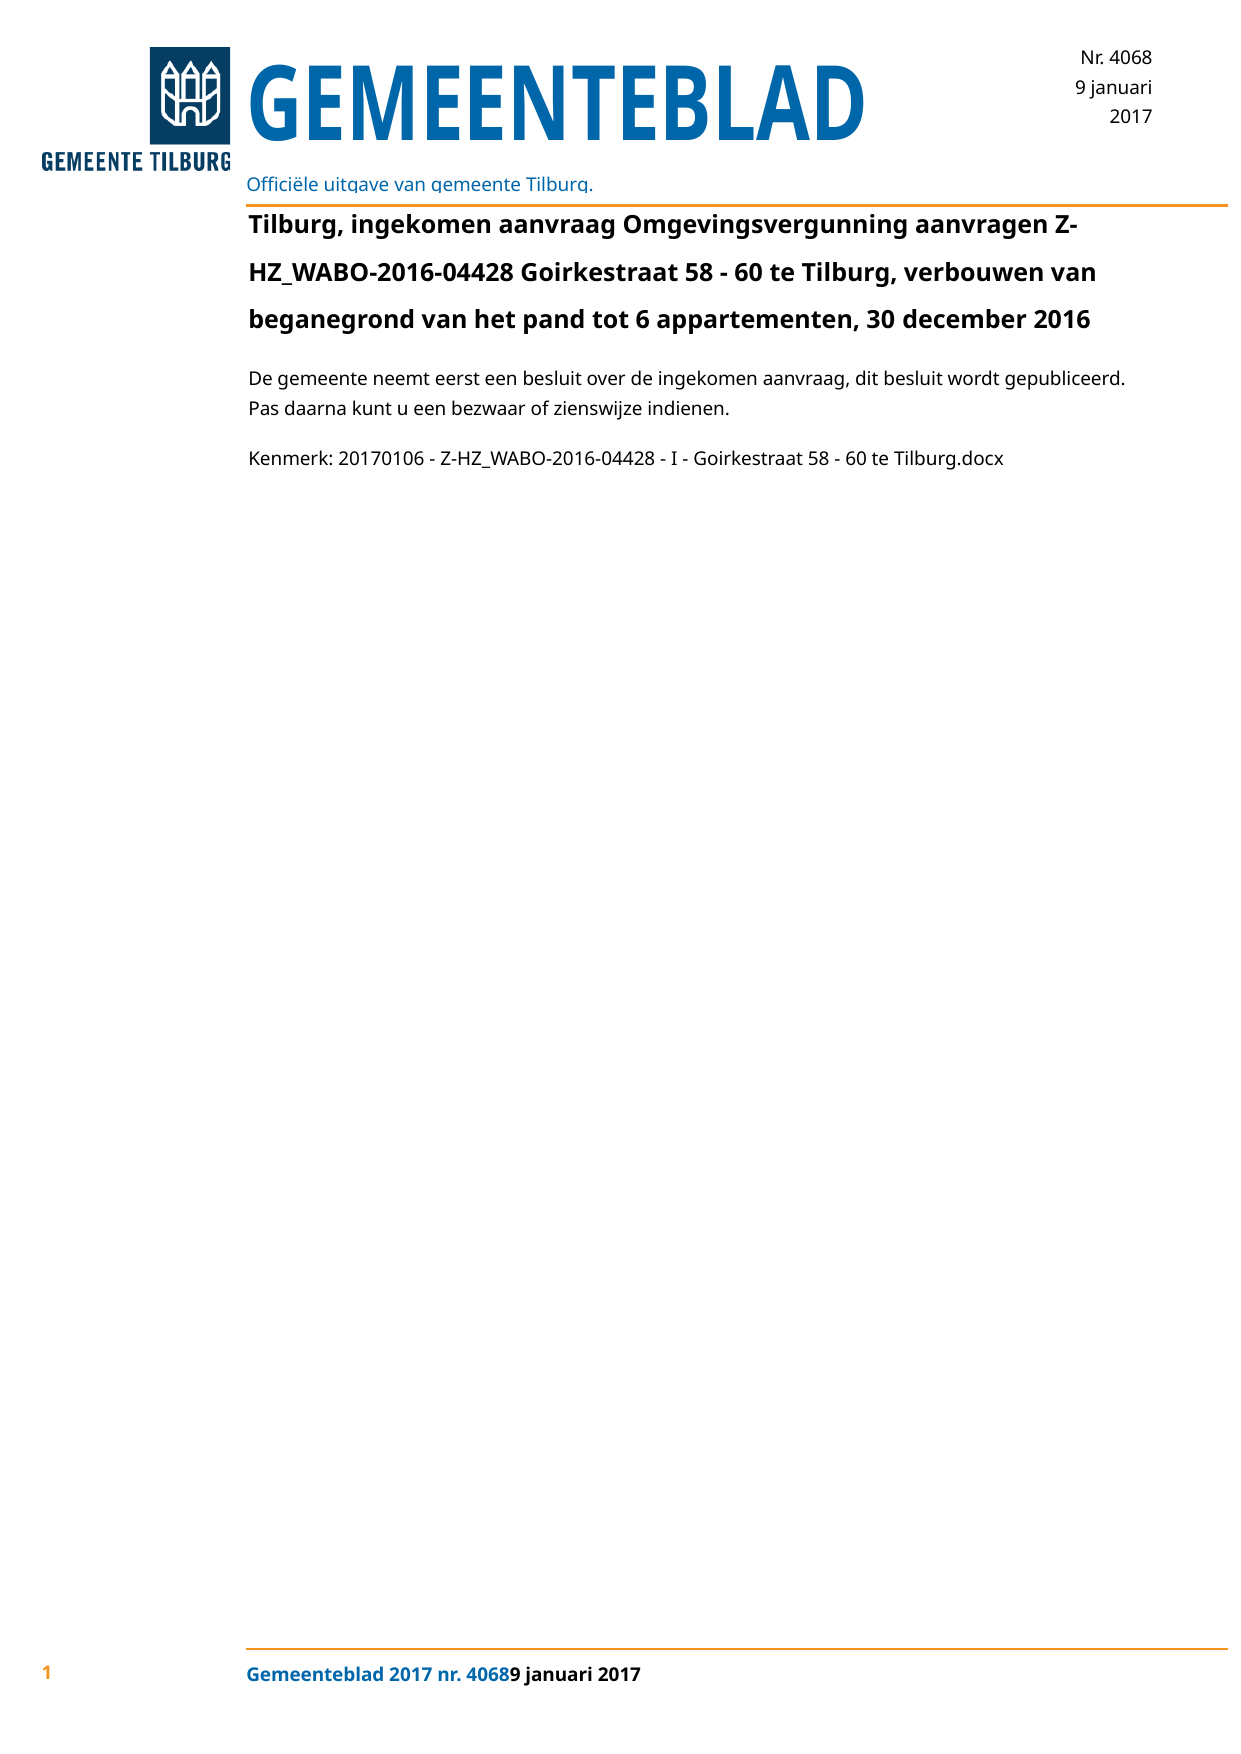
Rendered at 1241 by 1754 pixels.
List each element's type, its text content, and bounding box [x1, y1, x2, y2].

text Kenmerk: 20170106 - Z-HZ_WABO-2016-04428 - I - Goirkestraat 58 - 60 te Tilburg.docx [248, 446, 1152, 471]
picture [41, 47, 231, 172]
text De gemeente neemt eerst een besluit over de ingekomen aanvraag, dit besluit wordt gepubliceerd. Pas daarna kunt u een bezwaar of zienswijze indienen. [248, 366, 1152, 421]
text Tilburg, ingekomen aanvraag Omgevingsvergunning aanvragen Z-HZ_WABO-2016-04428 Goirkestraat 58 - 60 te Tilburg, verbouwen van beganegrond van het pand tot 6 appartementen, 30 december 2016 [248, 207, 1152, 336]
